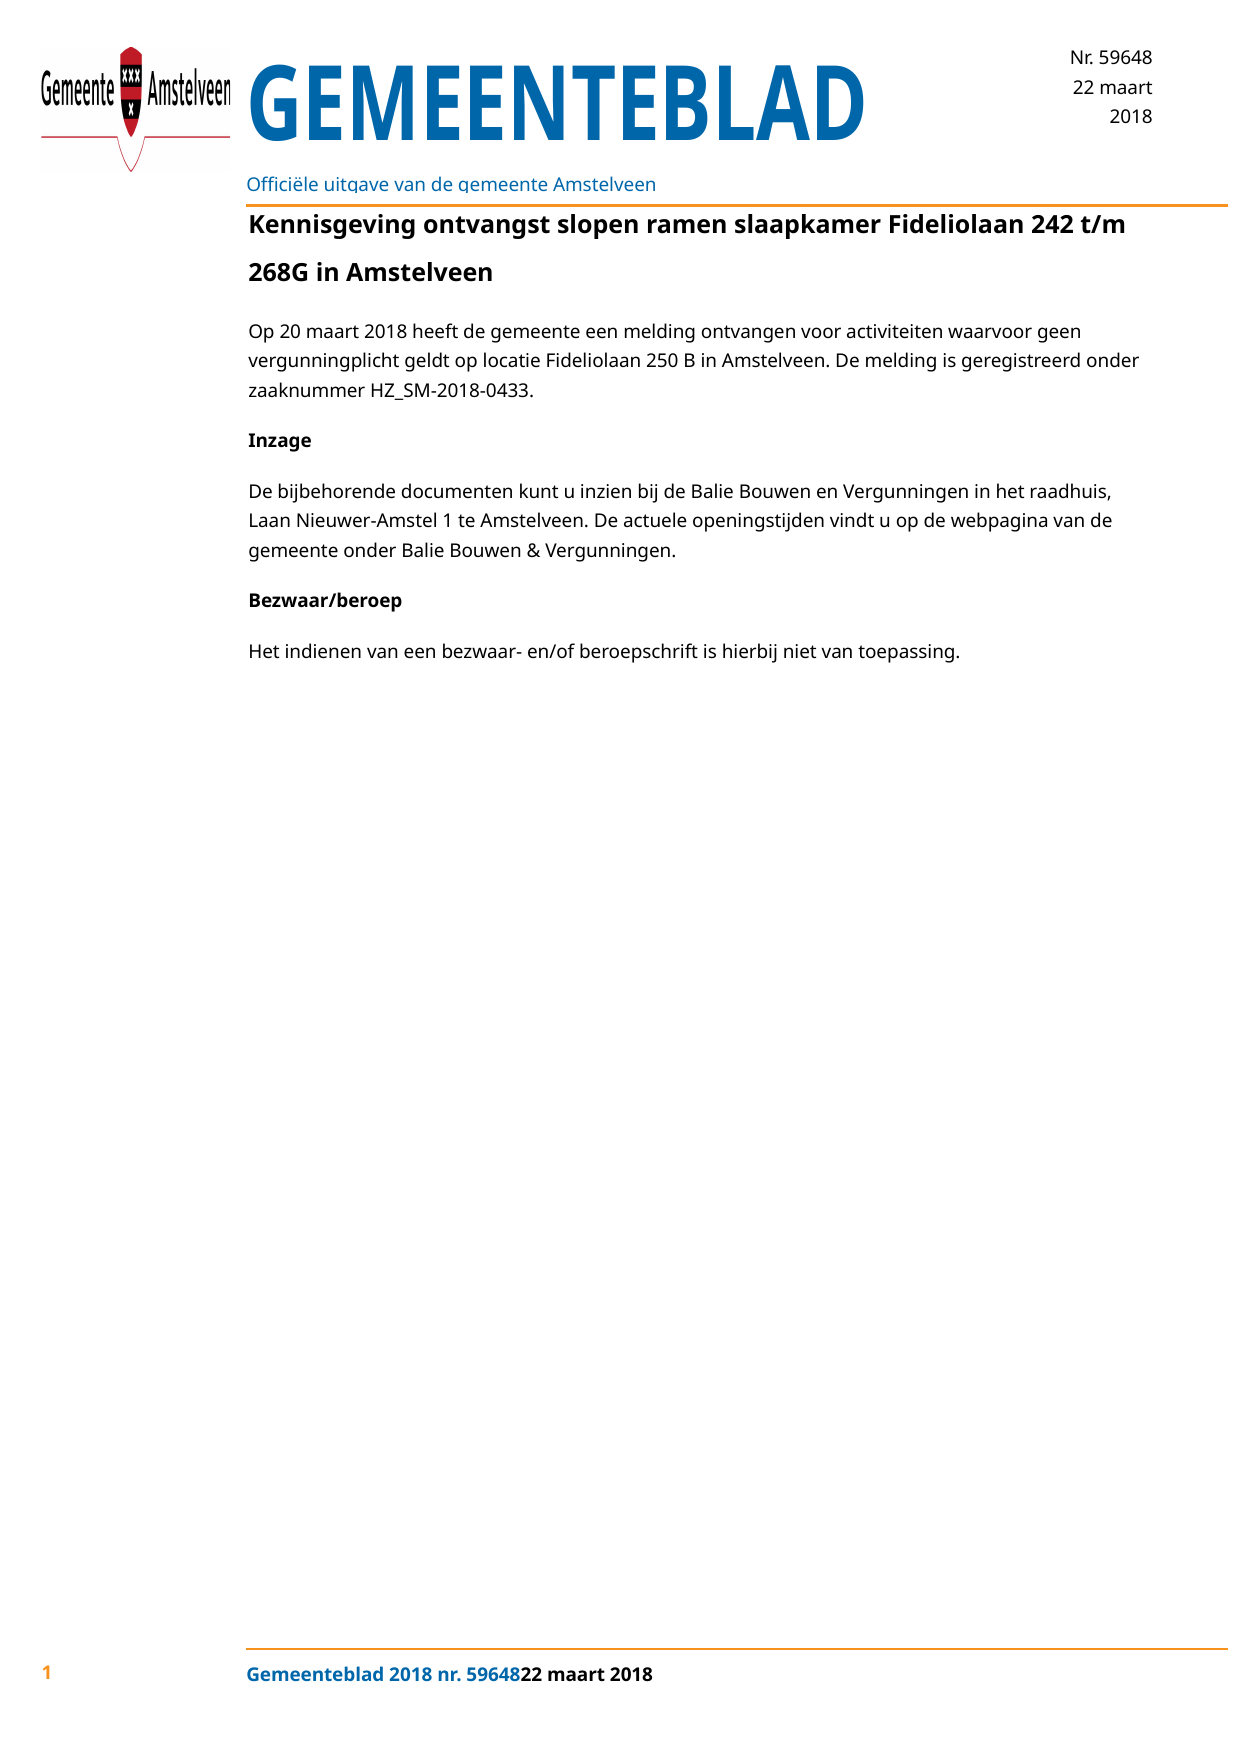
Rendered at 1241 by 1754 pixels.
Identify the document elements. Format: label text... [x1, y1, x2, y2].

text Op 20 maart 2018 heeft de gemeente een melding ontvangen voor activiteiten waarvoor geen vergunningplicht geldt op locatie Fideliolaan 250 B in Amstelveen. De melding is geregistreerd onder zaaknummer HZ_SM-2018-0433. [248, 318, 1152, 403]
text De bijbehorende documenten kunt u inzien bij de Balie Bouwen en Vergunningen in het raadhuis, Laan Nieuwer-Amstel 1 te Amstelveen. De actuele openingstijden vindt u op de webpagina van de gemeente onder Balie Bouwen & Vergunningen. [248, 478, 1152, 563]
text Kennisgeving ontvangst slopen ramen slaapkamer Fideliolaan 242 t/m 268G in Amstelveen [248, 207, 1152, 288]
picture [41, 47, 231, 172]
text Het indienen van een bezwaar- en/of beroepschrift is hierbij niet van toepassing. [248, 638, 1152, 664]
text Inzage [248, 427, 1152, 453]
text Bezwaar/beroep [248, 587, 1152, 613]
